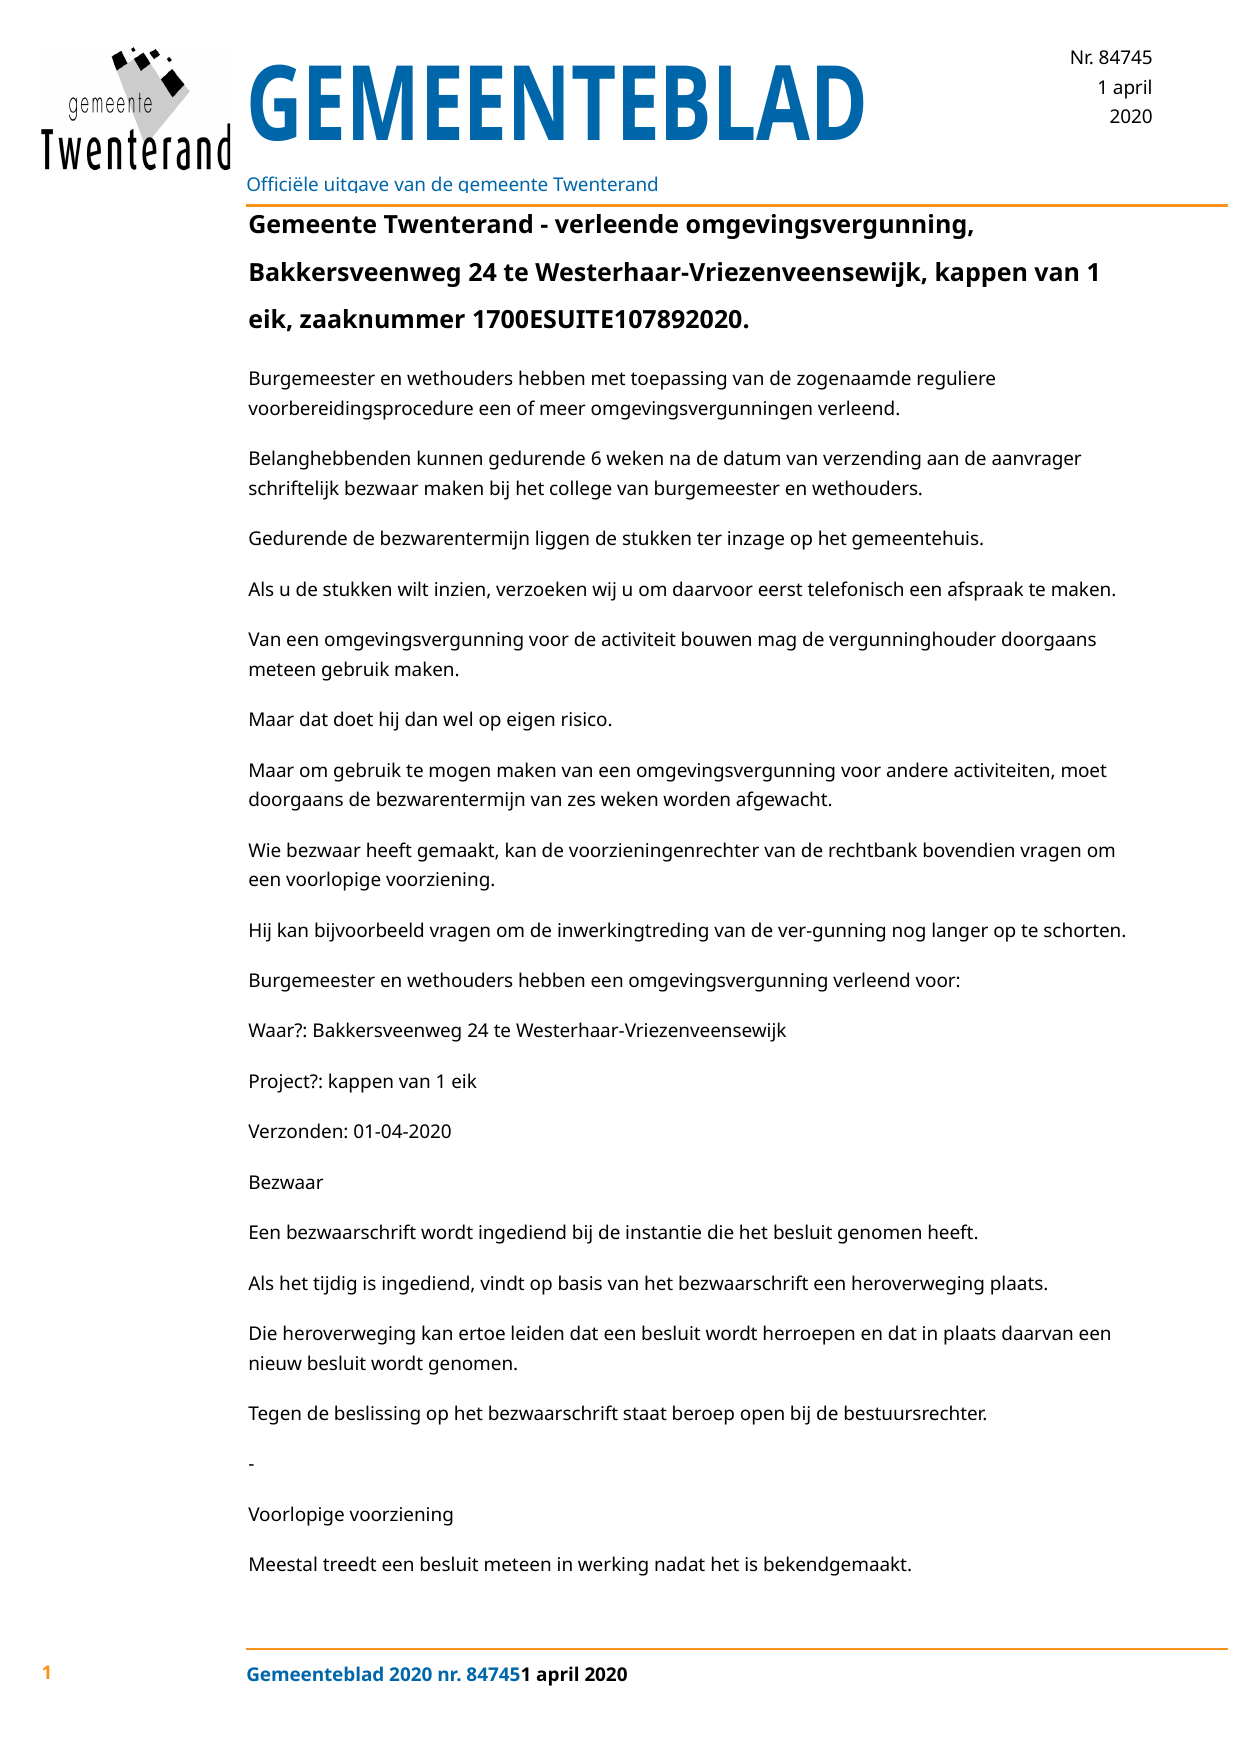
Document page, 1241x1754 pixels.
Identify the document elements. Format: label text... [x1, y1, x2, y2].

text Gemeente Twenterand - verleende omgevingsvergunning, Bakkersveenweg 24 te Westerhaar-Vriezenveensewijk, kappen van 1 eik, zaaknummer 1700ESUITE107892020. [248, 207, 1152, 336]
text Als het tijdig is ingediend, vindt op basis van het bezwaarschrift een heroverweging plaats. [248, 1270, 1152, 1295]
text Als u de stukken wilt inzien, verzoeken wij u om daarvoor eerst telefonisch een afspraak te maken. [248, 576, 1152, 602]
text Belanghebbenden kunnen gedurende 6 weken na de datum van verzending aan de aanvrager schriftelijk bezwaar maken bij het college van burgemeester en wethouders. [248, 446, 1152, 501]
text Burgemeester en wethouders hebben een omgevingsvergunning verleend voor: [248, 967, 1152, 993]
text Meestal treedt een besluit meteen in werking nadat het is bekendgemaakt. [248, 1551, 1152, 1577]
text Project?: kappen van 1 eik [248, 1068, 1152, 1094]
text Maar om gebruik te mogen maken van een omgevingsvergunning voor andere activiteiten, moet doorgaans de bezwarentermijn van zes weken worden afgewacht. [248, 757, 1152, 812]
text Van een omgevingsvergunning voor de activiteit bouwen mag de vergunninghouder doorgaans meteen gebruik maken. [248, 626, 1152, 682]
text - [248, 1451, 1152, 1476]
text Maar dat doet hij dan wel op eigen risico. [248, 706, 1152, 732]
text Hij kan bijvoorbeeld vragen om de inwerkingtreding van de ver-gunning nog langer op te schorten. [248, 917, 1152, 942]
text Gedurende de bezwarentermijn liggen de stukken ter inzage op het gemeentehuis. [248, 526, 1152, 551]
text Een bezwaarschrift wordt ingediend bij de instantie die het besluit genomen heeft. [248, 1219, 1152, 1245]
text Tegen de beslissing op het bezwaarschrift staat beroep open bij de bestuursrechter. [248, 1400, 1152, 1426]
text Burgemeester en wethouders hebben met toepassing van de zogenaamde reguliere voorbereidingsprocedure een of meer omgevingsvergunningen verleend. [248, 366, 1152, 421]
text Voorlopige voorziening [248, 1501, 1152, 1527]
text Waar?: Bakkersveenweg 24 te Westerhaar-Vriezenveensewijk [248, 1018, 1152, 1043]
text Die heroverweging kan ertoe leiden dat een besluit wordt herroepen en dat in plaats daarvan een nieuw besluit wordt genomen. [248, 1320, 1152, 1375]
text Wie bezwaar heeft gemaakt, kan de voorzieningenrechter van de rechtbank bovendien vragen om een voorlopige voorziening. [248, 837, 1152, 892]
text Verzonden: 01-04-2020 [248, 1118, 1152, 1144]
text Bezwaar [248, 1169, 1152, 1194]
picture [41, 47, 231, 172]
